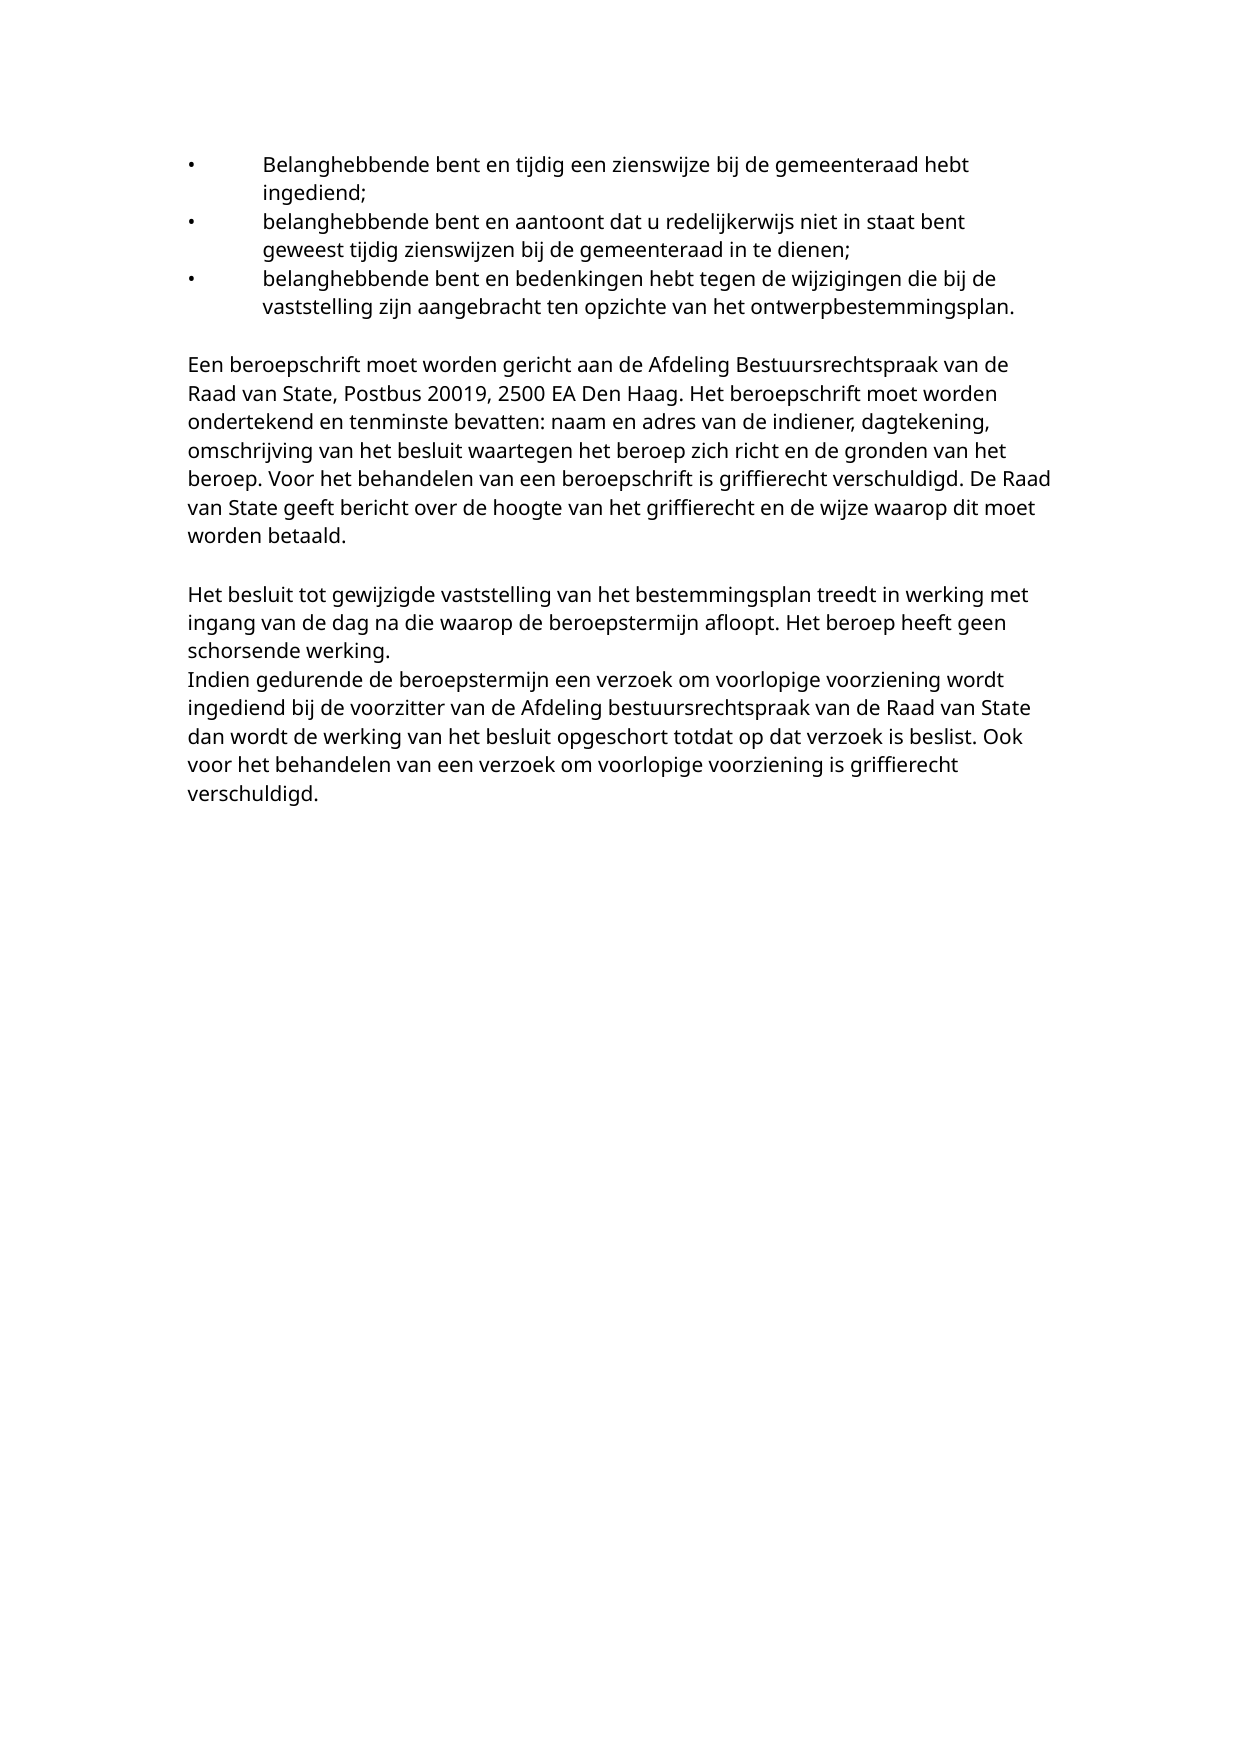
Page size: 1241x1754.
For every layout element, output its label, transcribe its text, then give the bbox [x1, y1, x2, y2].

text Een beroepschrift moet worden gericht aan de Afdeling Bestuursrechtspraak van de Raad van State, Postbus 20019, 2500 EA Den Haag. Het beroepschrift moet worden ondertekend en tenminste bevatten: naam en adres van de indiener, dagtekening, omschrijving van het besluit waartegen het beroep zich richt en de gronden van het beroep. Voor het behandelen van een beroepschrift is griffierecht verschuldigd. De Raad van State geeft bericht over de hoogte van het griffierecht en de wijze waarop dit moet worden betaald. [187, 351, 1053, 550]
text Indien gedurende de beroepstermijn een verzoek om voorlopige voorziening wordt ingediend bij de voorzitter van de Afdeling bestuursrechtspraak van de Raad van State dan wordt de werking van het besluit opgeschort totdat op dat verzoek is beslist. Ook voor het behandelen van een verzoek om voorlopige voorziening is griffierecht verschuldigd. [187, 665, 1053, 807]
list belanghebbende bent en bedenkingen hebt tegen de wijzigingen die bij de vaststelling zijn aangebracht ten opzichte van het ontwerpbestemmingsplan. [187, 264, 1053, 321]
list Belanghebbende bent en tijdig een zienswijze bij de gemeenteraad hebt ingediend; [187, 150, 1053, 207]
list belanghebbende bent en aantoont dat u redelijkerwijs niet in staat bent geweest tijdig zienswijzen bij de gemeenteraad in te dienen; [187, 207, 1053, 264]
text Het besluit tot gewijzigde vaststelling van het bestemmingsplan treedt in werking met ingang van de dag na die waarop de beroepstermijn afloopt. Het beroep heeft geen schorsende werking. [187, 580, 1053, 665]
